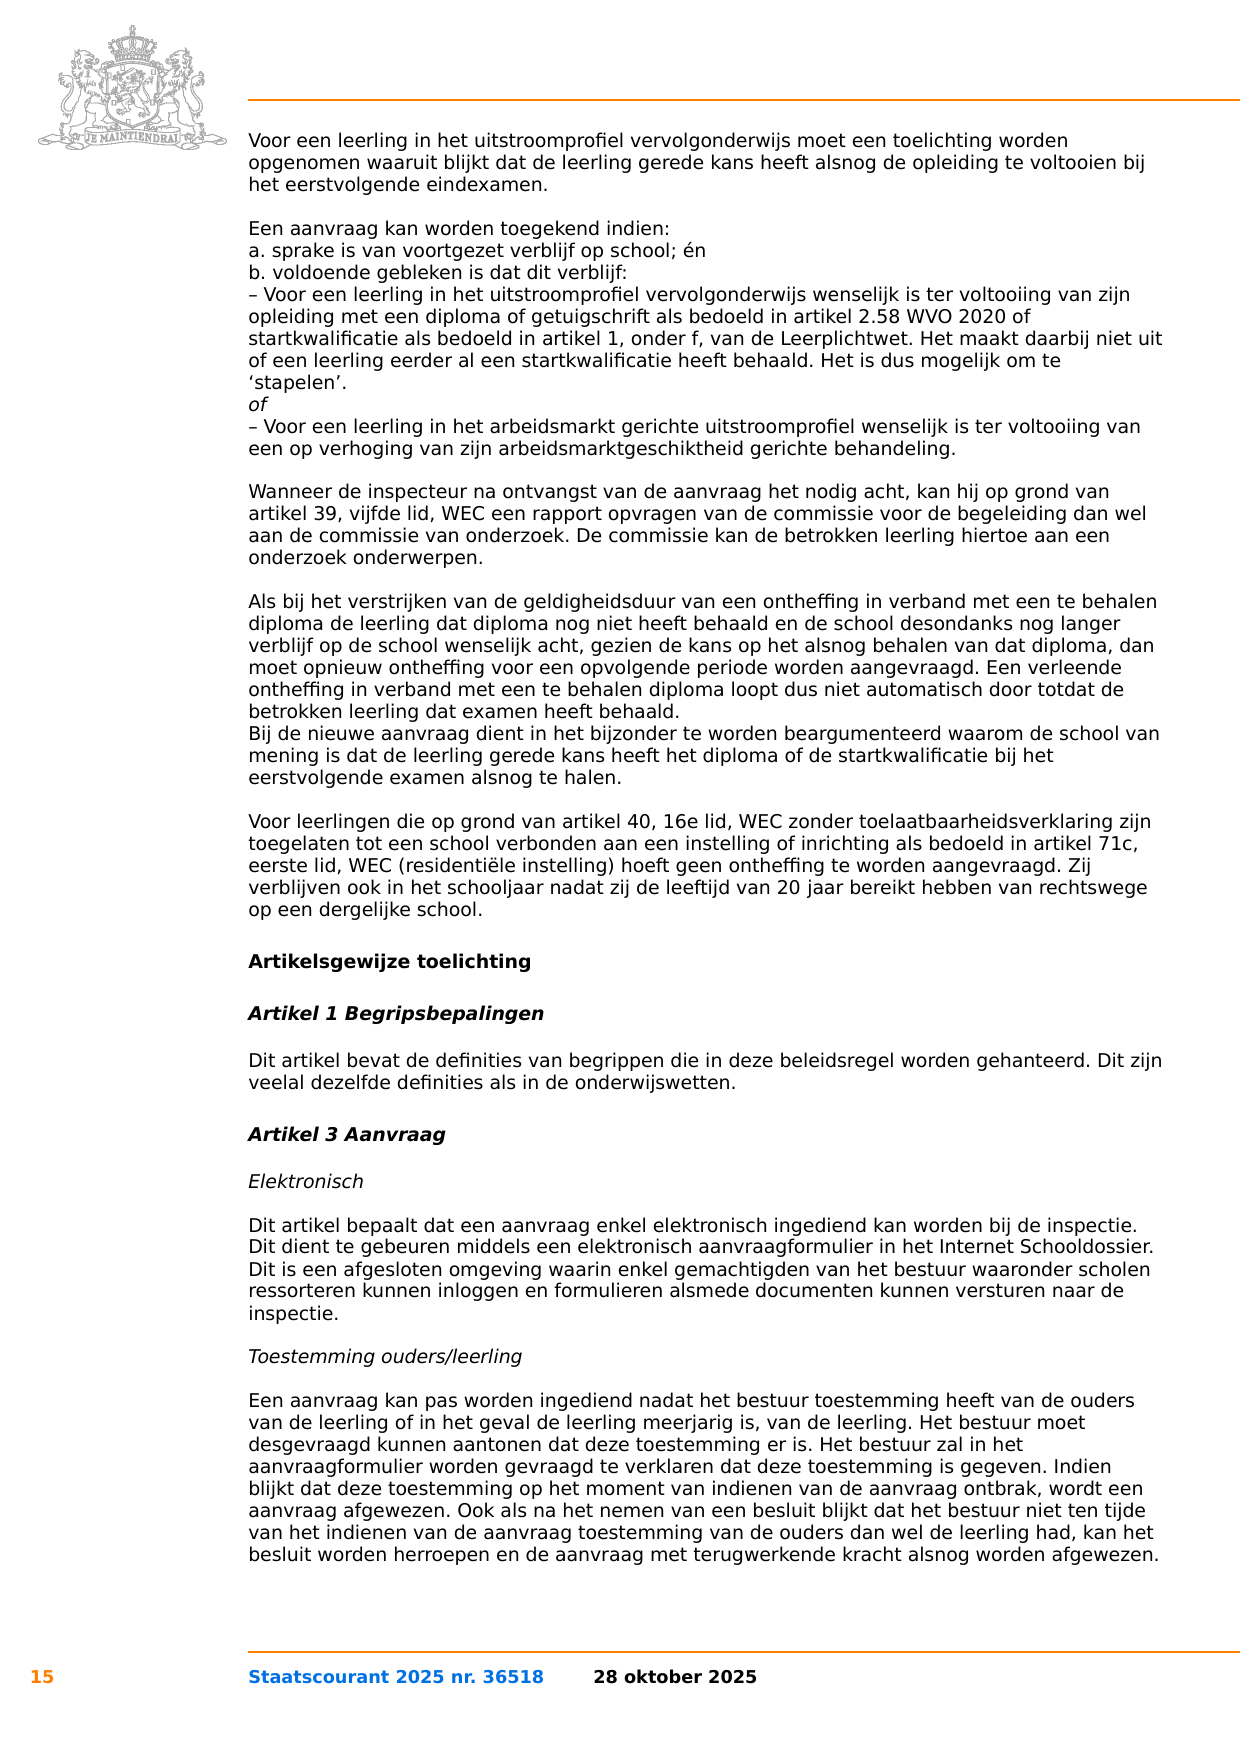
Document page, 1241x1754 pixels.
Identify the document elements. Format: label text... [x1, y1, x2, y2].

text Een aanvraag kan pas worden ingediend nadat het bestuur toestemming heeft van de ouders van de leerling of in het geval de leerling meerjarig is, van de leerling. Het bestuur moet desgevraagd kunnen aantonen dat deze toestemming er is. Het bestuur zal in het aanvraagformulier worden gevraagd te verklaren dat deze toestemming is gegeven. Indien blijkt dat deze toestemming op het moment van indienen van de aanvraag ontbrak, wordt een aanvraag afgewezen. Ook als na het nemen van een besluit blijkt dat het bestuur niet ten tijde van het indienen van de aanvraag toestemming van de ouders dan wel de leerling had, kan het besluit worden herroepen en de aanvraag met terugwerkende kracht alsnog worden afgewezen. [248, 1390, 1163, 1566]
picture [38, 25, 227, 150]
text Dit artikel bevat de definities van begrippen die in deze beleidsregel worden gehanteerd. Dit zijn veelal dezelfde definities als in de onderwijswetten. [248, 1050, 1163, 1094]
text – Voor een leerling in het arbeidsmarkt gerichte uitstroomprofiel wenselijk is ter voltooiing van een op verhoging van zijn arbeidsmarktgeschiktheid gerichte behandeling. [248, 416, 1163, 459]
text of [248, 393, 1163, 416]
subtitle Elektronisch [248, 1171, 1163, 1193]
subtitle Artikelsgewijze toelichting [248, 951, 1163, 973]
subtitle Toestemming ouders/leerling [248, 1346, 1163, 1368]
text Een aanvraag kan worden toegekend indien: [248, 218, 1163, 240]
subtitle Artikel 3 Aanvraag [248, 1124, 1163, 1146]
subtitle Artikel 1 Begripsbepalingen [248, 1003, 1163, 1025]
text a. sprake is van voortgezet verblijf op school; én [248, 240, 1163, 262]
text b. voldoende gebleken is dat dit verblijf: [248, 262, 1163, 284]
text Als bij het verstrijken van de geldigheidsduur van een ontheffing in verband met een te behalen diploma de leerling dat diploma nog niet heeft behaald en de school desondanks nog langer verblijf op de school wenselijk acht, gezien de kans op het alsnog behalen van dat diploma, dan moet opnieuw ontheffing voor een opvolgende periode worden aangevraagd. Een verleende ontheffing in verband met een te behalen diploma loopt dus niet automatisch door totdat de betrokken leerling dat examen heeft behaald. [248, 591, 1163, 723]
text Bij de nieuwe aanvraag dient in het bijzonder te worden beargumenteerd waarom de school van mening is dat de leerling gerede kans heeft het diploma of de startkwalificatie bij het eerstvolgende examen alsnog te halen. [248, 723, 1163, 789]
text Wanneer de inspecteur na ontvangst van de aanvraag het nodig acht, kan hij op grond van artikel 39, vijfde lid, WEC een rapport opvragen van de commissie voor de begeleiding dan wel aan de commissie van onderzoek. De commissie kan de betrokken leerling hiertoe aan een onderzoek onderwerpen. [248, 481, 1163, 569]
text Voor leerlingen die op grond van artikel 40, 16e lid, WEC zonder toelaatbaarheidsverklaring zijn toegelaten tot een school verbonden aan een instelling of inrichting als bedoeld in artikel 71c, eerste lid, WEC (residentiële instelling) hoeft geen ontheffing te worden aangevraagd. Zij verblijven ook in het schooljaar nadat zij de leeftijd van 20 jaar bereikt hebben van rechtswege op een dergelijke school. [248, 811, 1163, 921]
text Dit artikel bepaalt dat een aanvraag enkel elektronisch ingediend kan worden bij de inspectie. Dit dient te gebeuren middels een elektronisch aanvraagformulier in het Internet Schooldossier. Dit is een afgesloten omgeving waarin enkel gemachtigden van het bestuur waaronder scholen ressorteren kunnen inloggen en formulieren alsmede documenten kunnen versturen naar de inspectie. [248, 1214, 1163, 1324]
text – Voor een leerling in het uitstroomprofiel vervolgonderwijs wenselijk is ter voltooiing van zijn opleiding met een diploma of getuigschrift als bedoeld in artikel 2.58 WVO 2020 of startkwalificatie als bedoeld in artikel 1, onder f, van de Leerplichtwet. Het maakt daarbij niet uit of een leerling eerder al een startkwalificatie heeft behaald. Het is dus mogelijk om te ‘stapelen’. [248, 284, 1163, 393]
text Voor een leerling in het uitstroomprofiel vervolgonderwijs moet een toelichting worden opgenomen waaruit blijkt dat de leerling gerede kans heeft alsnog de opleiding te voltooien bij het eerstvolgende eindexamen. [248, 130, 1163, 196]
